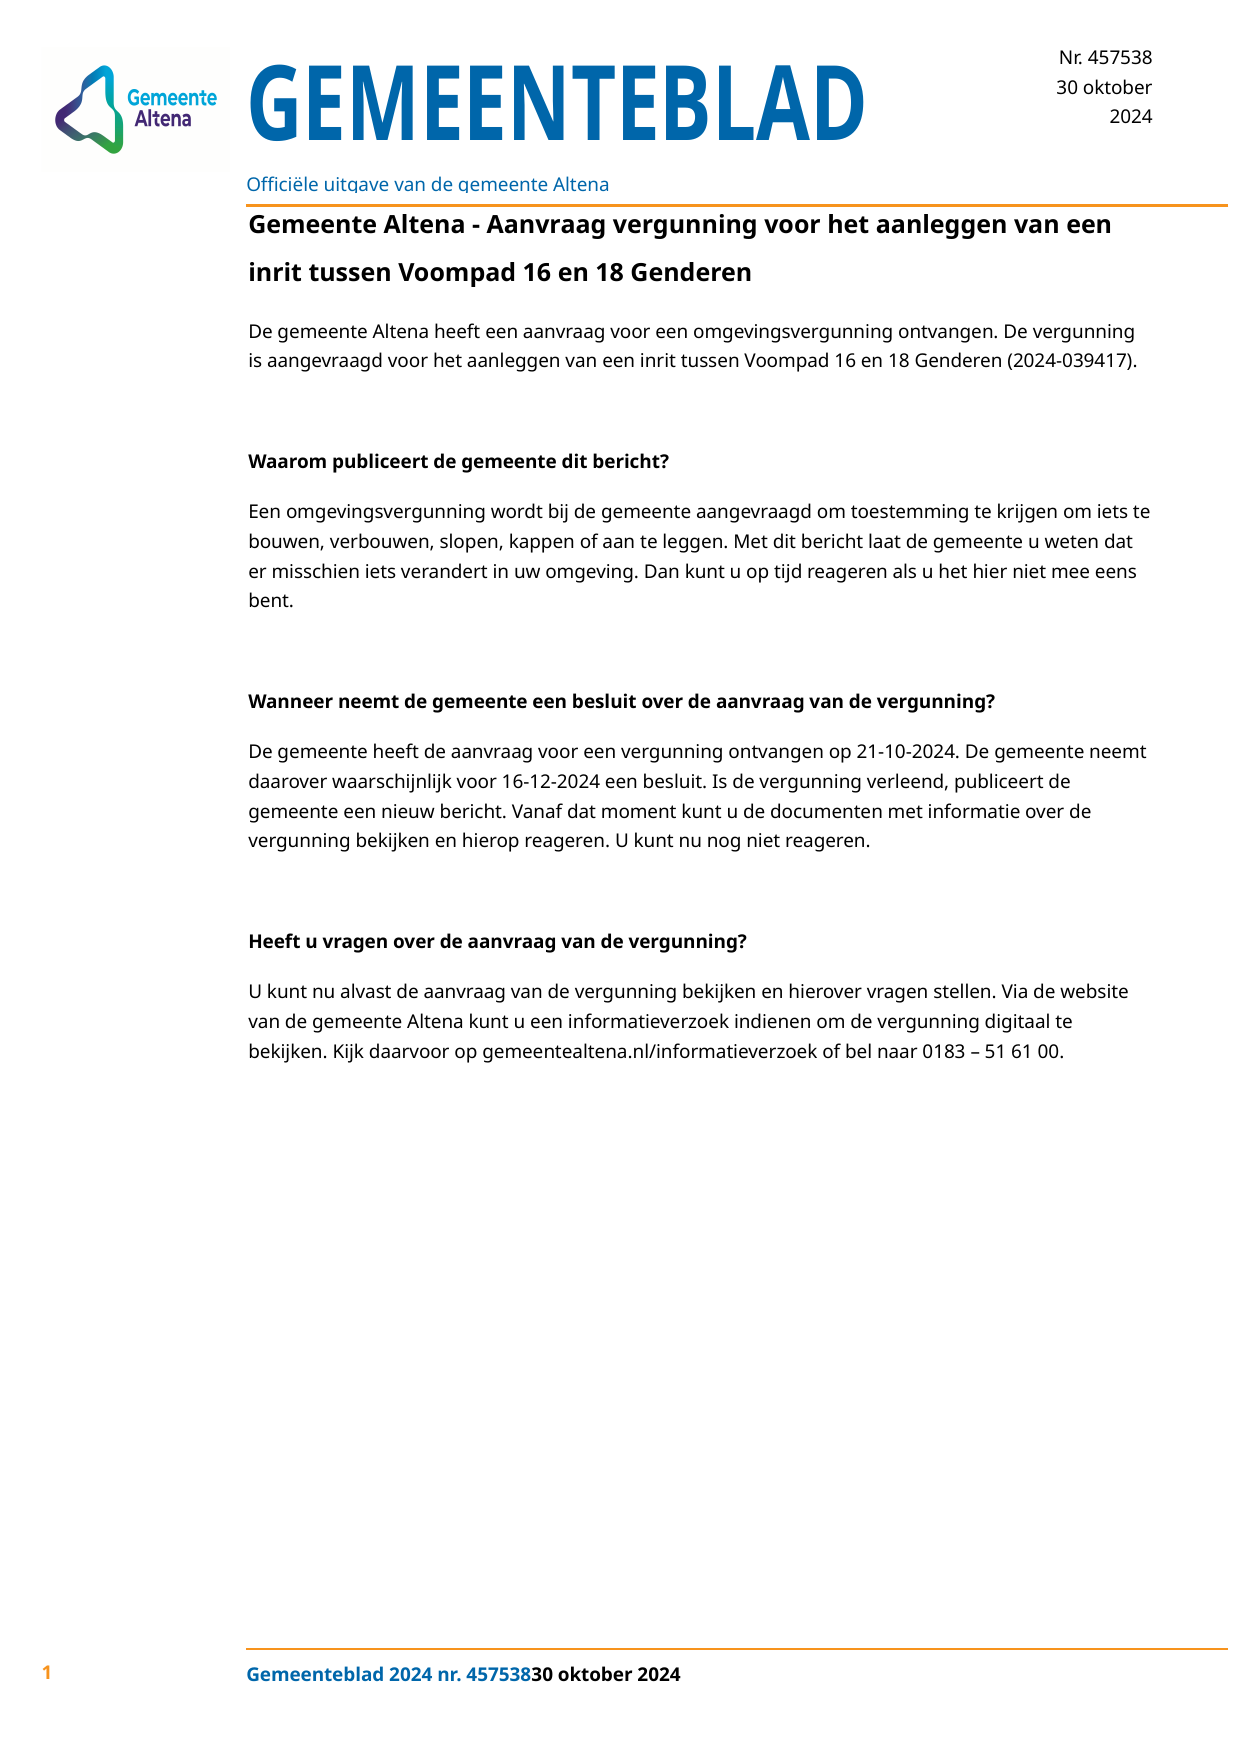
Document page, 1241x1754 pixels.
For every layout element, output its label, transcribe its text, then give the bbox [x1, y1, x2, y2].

text De gemeente heeft de aanvraag voor een vergunning ontvangen op 21-10-2024. De gemeente neemt daarover waarschijnlijk voor 16-12-2024 een besluit. Is de vergunning verleend, publiceert de gemeente een nieuw bericht. Vanaf dat moment kunt u de documenten met informatie over de vergunning bekijken en hierop reageren. U kunt nu nog niet reageren. [248, 739, 1152, 853]
picture [41, 47, 231, 172]
text Gemeente Altena - Aanvraag vergunning voor het aanleggen van een inrit tussen Voompad 16 en 18 Genderen [248, 207, 1152, 288]
text De gemeente Altena heeft een aanvraag voor een omgevingsvergunning ontvangen. De vergunning is aangevraagd voor het aanleggen van een inrit tussen Voompad 16 en 18 Genderen (2024-039417). [248, 318, 1152, 373]
text Heeft u vragen over de aanvraag van de vergunning? [248, 928, 1152, 954]
text Wanneer neemt de gemeente een besluit over de aanvraag van de vergunning? [248, 688, 1152, 714]
text Waarom publiceert de gemeente dit bericht? [248, 448, 1152, 474]
text U kunt nu alvast de aanvraag van de vergunning bekijken en hierover vragen stellen. Via de website van de gemeente Altena kunt u een informatieverzoek indienen om de vergunning digitaal te bekijken. Kijk daarvoor op gemeentealtena.nl/informatieverzoek of bel naar 0183 – 51 61 00. [248, 979, 1152, 1064]
text Een omgevingsvergunning wordt bij de gemeente aangevraagd om toestemming te krijgen om iets te bouwen, verbouwen, slopen, kappen of aan te leggen. Met dit bericht laat de gemeente u weten dat er misschien iets verandert in uw omgeving. Dan kunt u op tijd reageren als u het hier niet mee eens bent. [248, 499, 1152, 613]
